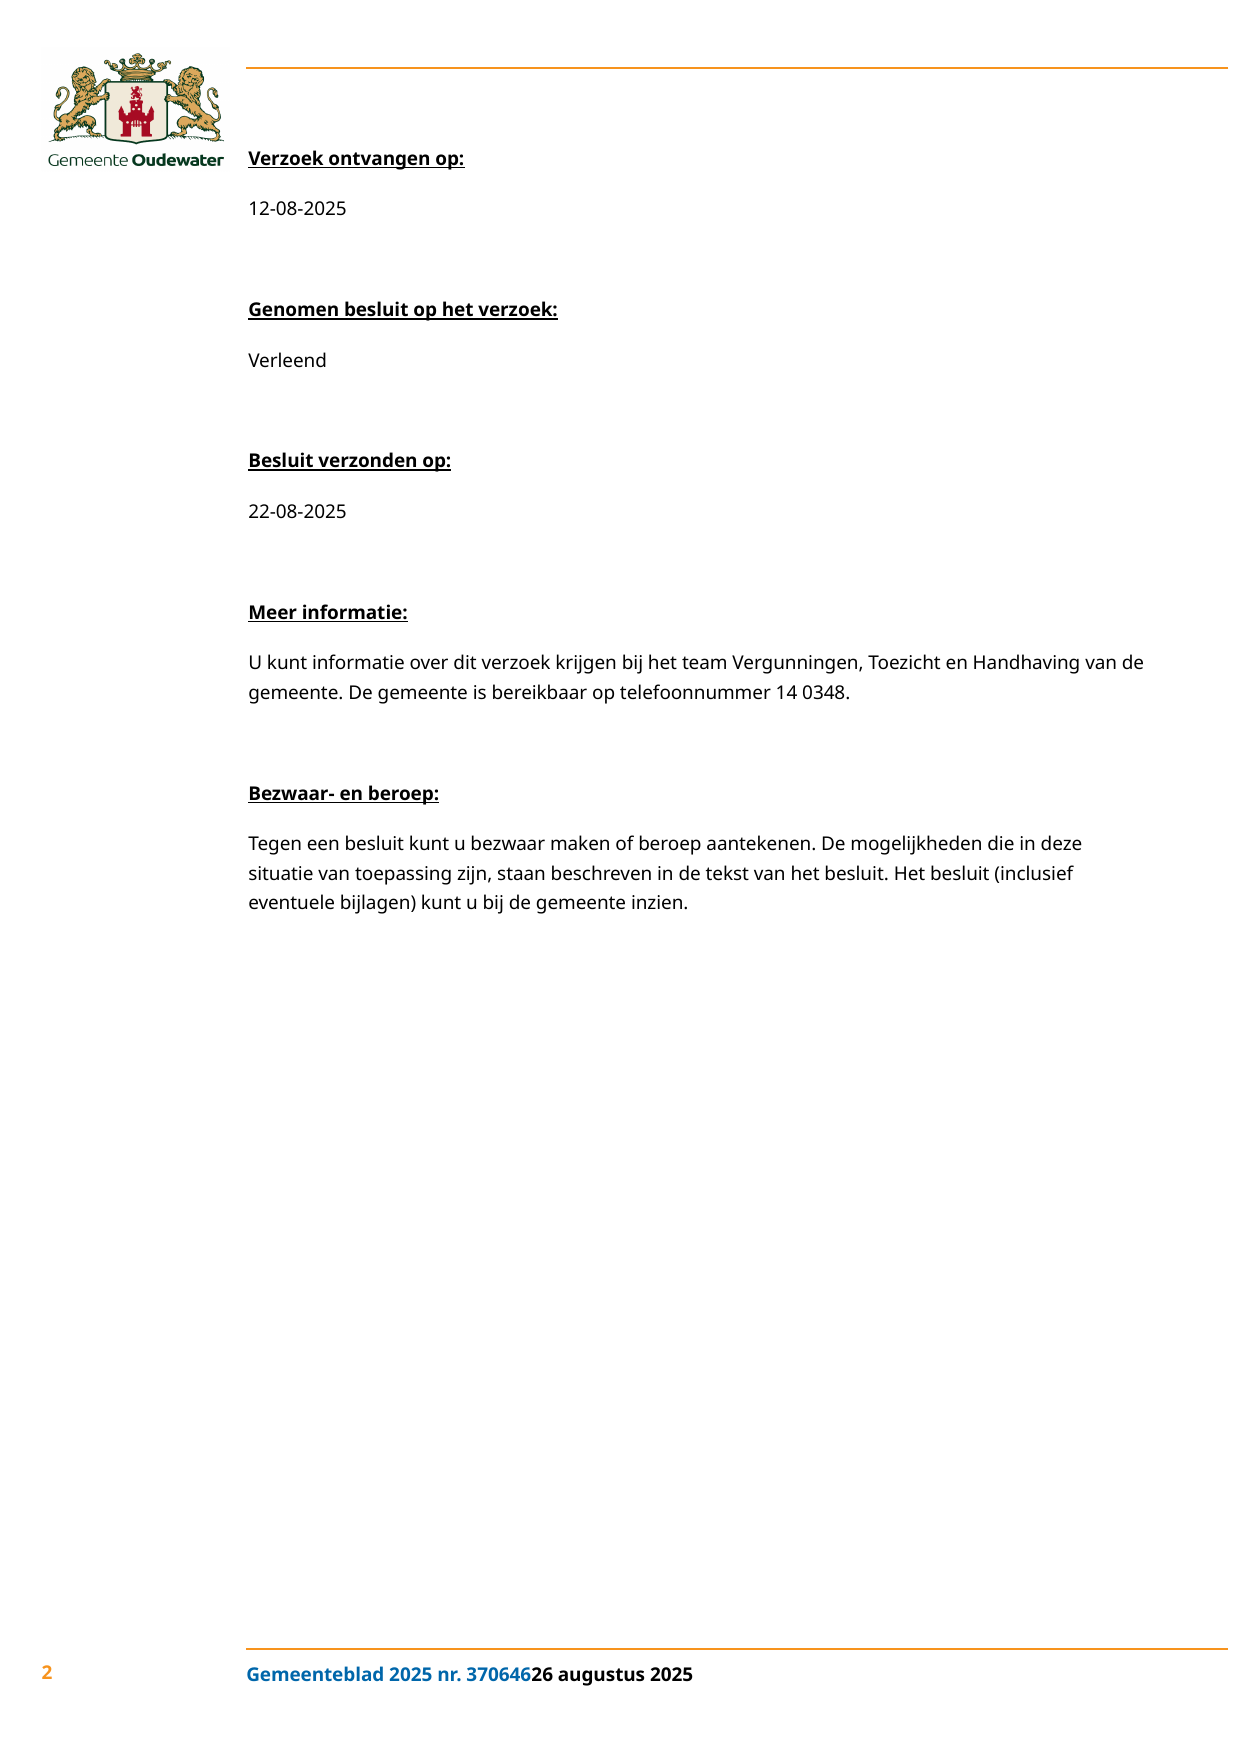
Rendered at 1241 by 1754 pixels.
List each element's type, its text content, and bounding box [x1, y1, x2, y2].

text Meer informatie: [248, 599, 1152, 625]
picture [41, 47, 231, 172]
text Genomen besluit op het verzoek: [248, 296, 1152, 322]
text U kunt informatie over dit verzoek krijgen bij het team Vergunningen, Toezicht en Handhaving van de gemeente. De gemeente is bereikbaar op telefoonnummer 14 0348. [248, 649, 1152, 705]
text 12-08-2025 [248, 196, 1152, 221]
text Verzoek ontvangen op: [248, 145, 1152, 171]
text Verleend [248, 347, 1152, 373]
text Tegen een besluit kunt u bezwaar maken of beroep aantekenen. De mogelijkheden die in deze situatie van toepassing zijn, staan beschreven in de tekst van het besluit. Het besluit (inclusief eventuele bijlagen) kunt u bij de gemeente inzien. [248, 830, 1152, 915]
text Bezwaar- en beroep: [248, 780, 1152, 806]
text 22-08-2025 [248, 498, 1152, 524]
text Besluit verzonden op: [248, 448, 1152, 473]
